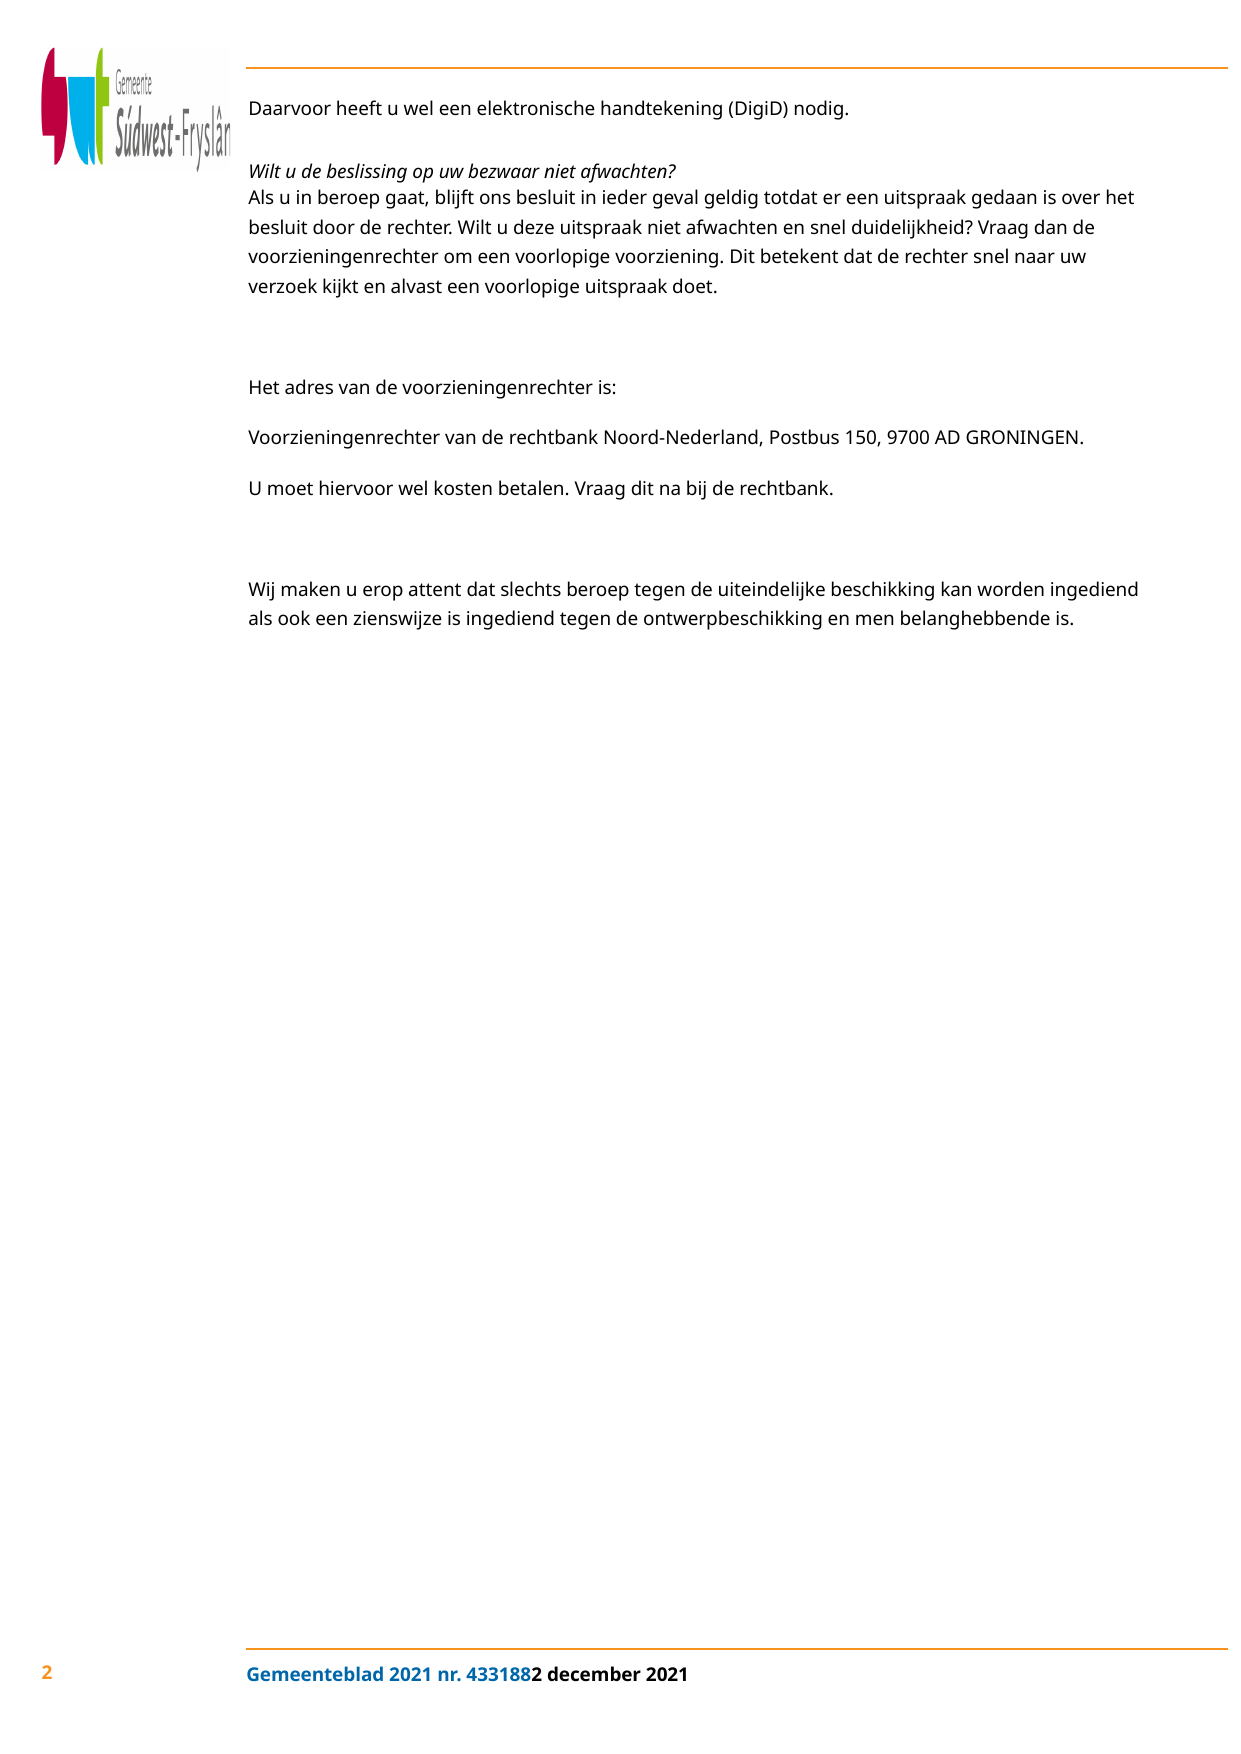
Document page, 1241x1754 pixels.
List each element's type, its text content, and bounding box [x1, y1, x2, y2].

text Wij maken u erop attent dat slechts beroep tegen de uiteindelijke beschikking kan worden ingediend als ook een zienswijze is ingediend tegen de ontwerpbeschikking en men belanghebbende is. [248, 576, 1152, 631]
text Daarvoor heeft u wel een elektronische handtekening (DigiD) nodig. [248, 95, 1152, 121]
text Wilt u de beslissing op uw bezwaar niet afwachten? [248, 159, 1152, 184]
text Voorzieningenrechter van de rechtbank Noord-Nederland, Postbus 150, 9700 AD GRONINGEN. [248, 424, 1152, 450]
text Als u in beroep gaat, blijft ons besluit in ieder geval geldig totdat er een uitspraak gedaan is over het besluit door de rechter. Wilt u deze uitspraak niet afwachten en snel duidelijkheid? Vraag dan de voorzieningenrechter om een voorlopige voorziening. Dit betekent dat de rechter snel naar uw verzoek kijkt en alvast een voorlopige uitspraak doet. [248, 184, 1152, 299]
text U moet hiervoor wel kosten betalen. Vraag dit na bij de rechtbank. [248, 475, 1152, 501]
picture [41, 47, 231, 172]
text Het adres van de voorzieningenrechter is: [248, 374, 1152, 400]
